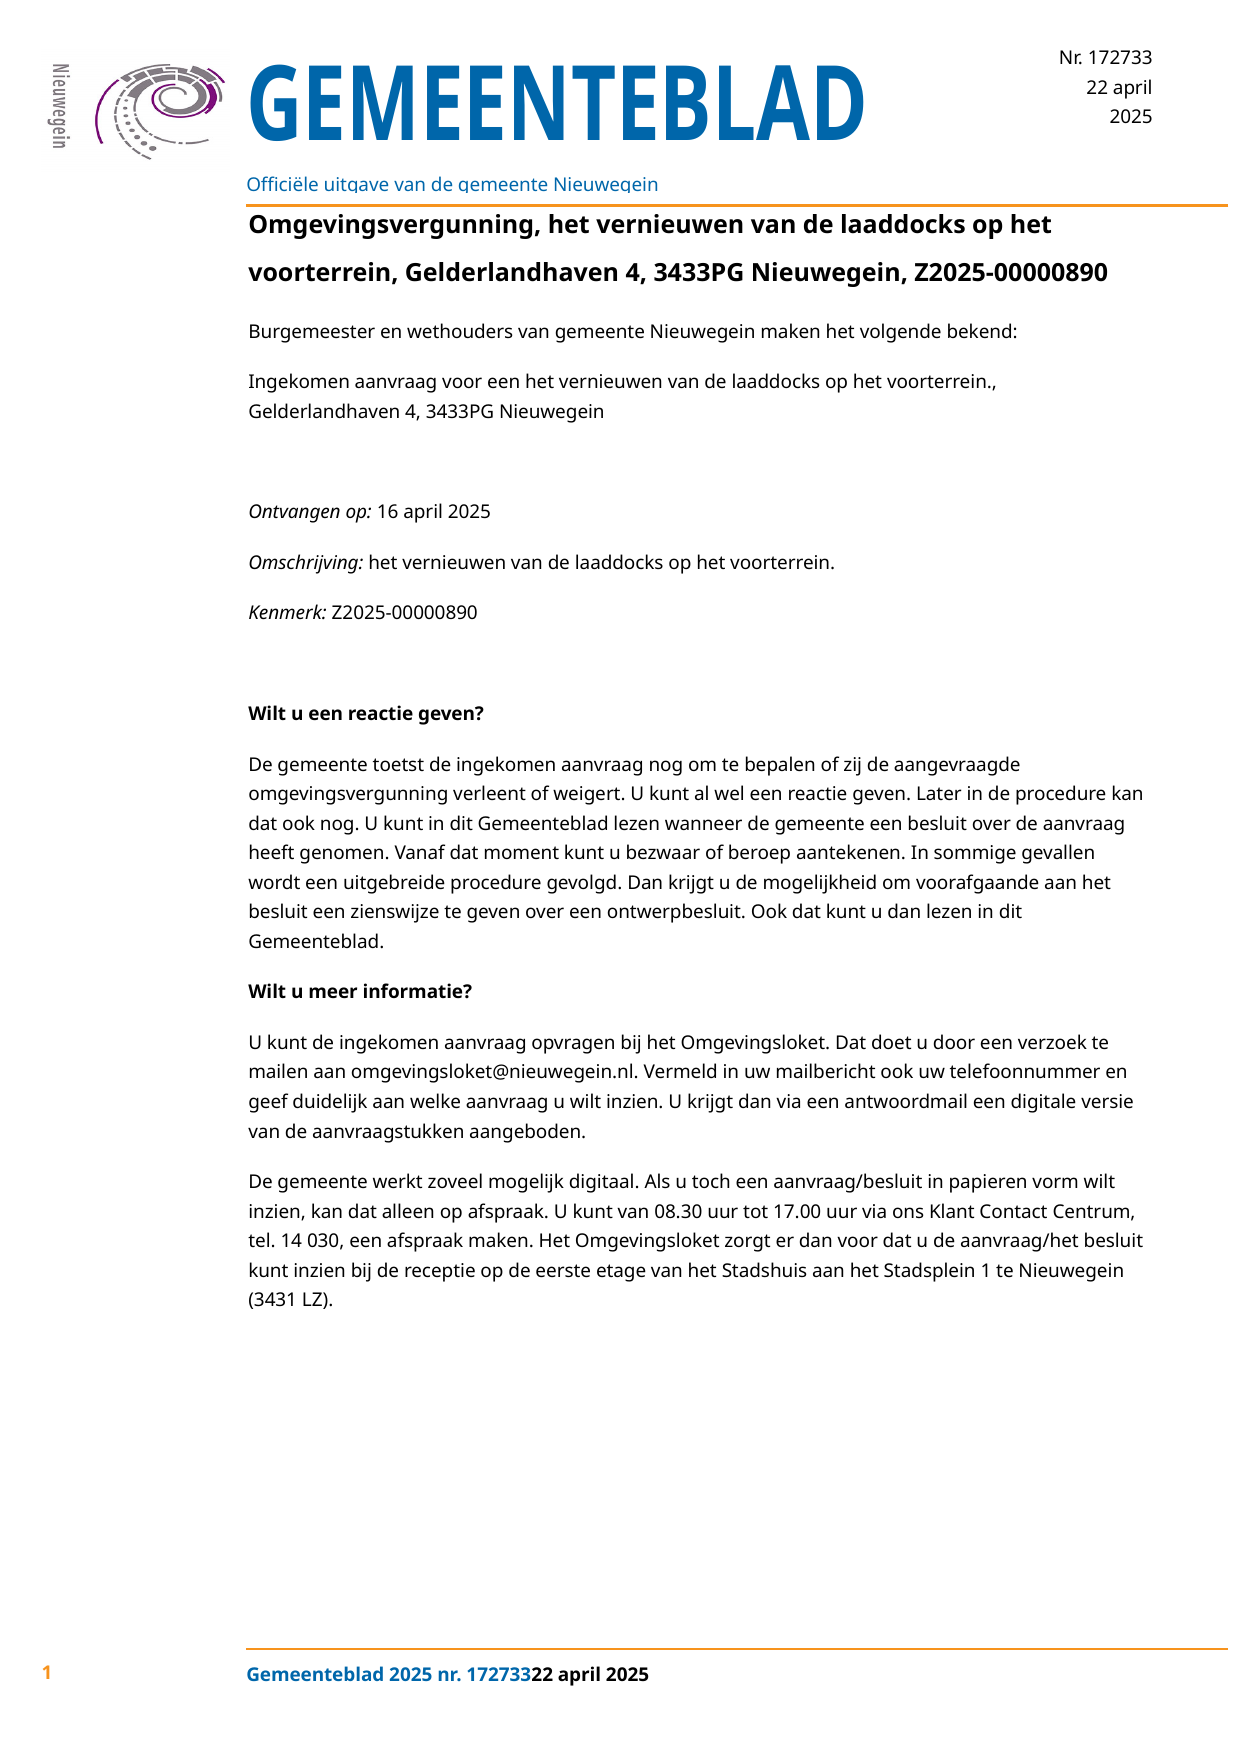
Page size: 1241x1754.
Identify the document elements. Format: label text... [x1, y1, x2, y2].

text Omschrijving: het vernieuwen van de laaddocks op het voorterrein. [248, 549, 1152, 575]
text Omgevingsvergunning, het vernieuwen van de laaddocks op het voorterrein, Gelderlandhaven 4, 3433PG Nieuwegein, Z2025-00000890 [248, 207, 1152, 288]
text De gemeente werkt zoveel mogelijk digitaal. Als u toch een aanvraag/besluit in papieren vorm wilt inzien, kan dat alleen op afspraak. U kunt van 08.30 uur tot 17.00 uur via ons Klant Contact Centrum, tel. 14 030, een afspraak maken. Het Omgevingsloket zorgt er dan voor dat u de aanvraag/het besluit kunt inzien bij de receptie op de eerste etage van het Stadshuis aan het Stadsplein 1 te Nieuwegein (3431 LZ). [248, 1168, 1152, 1312]
picture [41, 47, 231, 172]
text Kenmerk: Z2025-00000890 [248, 599, 1152, 625]
text U kunt de ingekomen aanvraag opvragen bij het Omgevingsloket. Dat doet u door een verzoek te mailen aan omgevingsloket@nieuwegein.nl. Vermeld in uw mailbericht ook uw telefoonnummer en geef duidelijk aan welke aanvraag u wilt inzien. U krijgt dan via een antwoordmail een digitale versie van de aanvraagstukken aangeboden. [248, 1029, 1152, 1144]
text Wilt u een reactie geven? [248, 700, 1152, 726]
text Wilt u meer informatie? [248, 979, 1152, 1004]
text Ingekomen aanvraag voor een het vernieuwen van de laaddocks op het voorterrein., Gelderlandhaven 4, 3433PG Nieuwegein [248, 368, 1152, 424]
text Ontvangen op: 16 april 2025 [248, 499, 1152, 524]
text Burgemeester en wethouders van gemeente Nieuwegein maken het volgende bekend: [248, 318, 1152, 344]
text De gemeente toetst de ingekomen aanvraag nog om te bepalen of zij de aangevraagde omgevingsvergunning verleent of weigert. U kunt al wel een reactie geven. Later in de procedure kan dat ook nog. U kunt in dit Gemeenteblad lezen wanneer de gemeente een besluit over de aanvraag heeft genomen. Vanaf dat moment kunt u bezwaar of beroep aantekenen. In sommige gevallen wordt een uitgebreide procedure gevolgd. Dan krijgt u de mogelijkheid om voorafgaande aan het besluit een zienswijze te geven over een ontwerpbesluit. Ook dat kunt u dan lezen in dit Gemeenteblad. [248, 751, 1152, 954]
